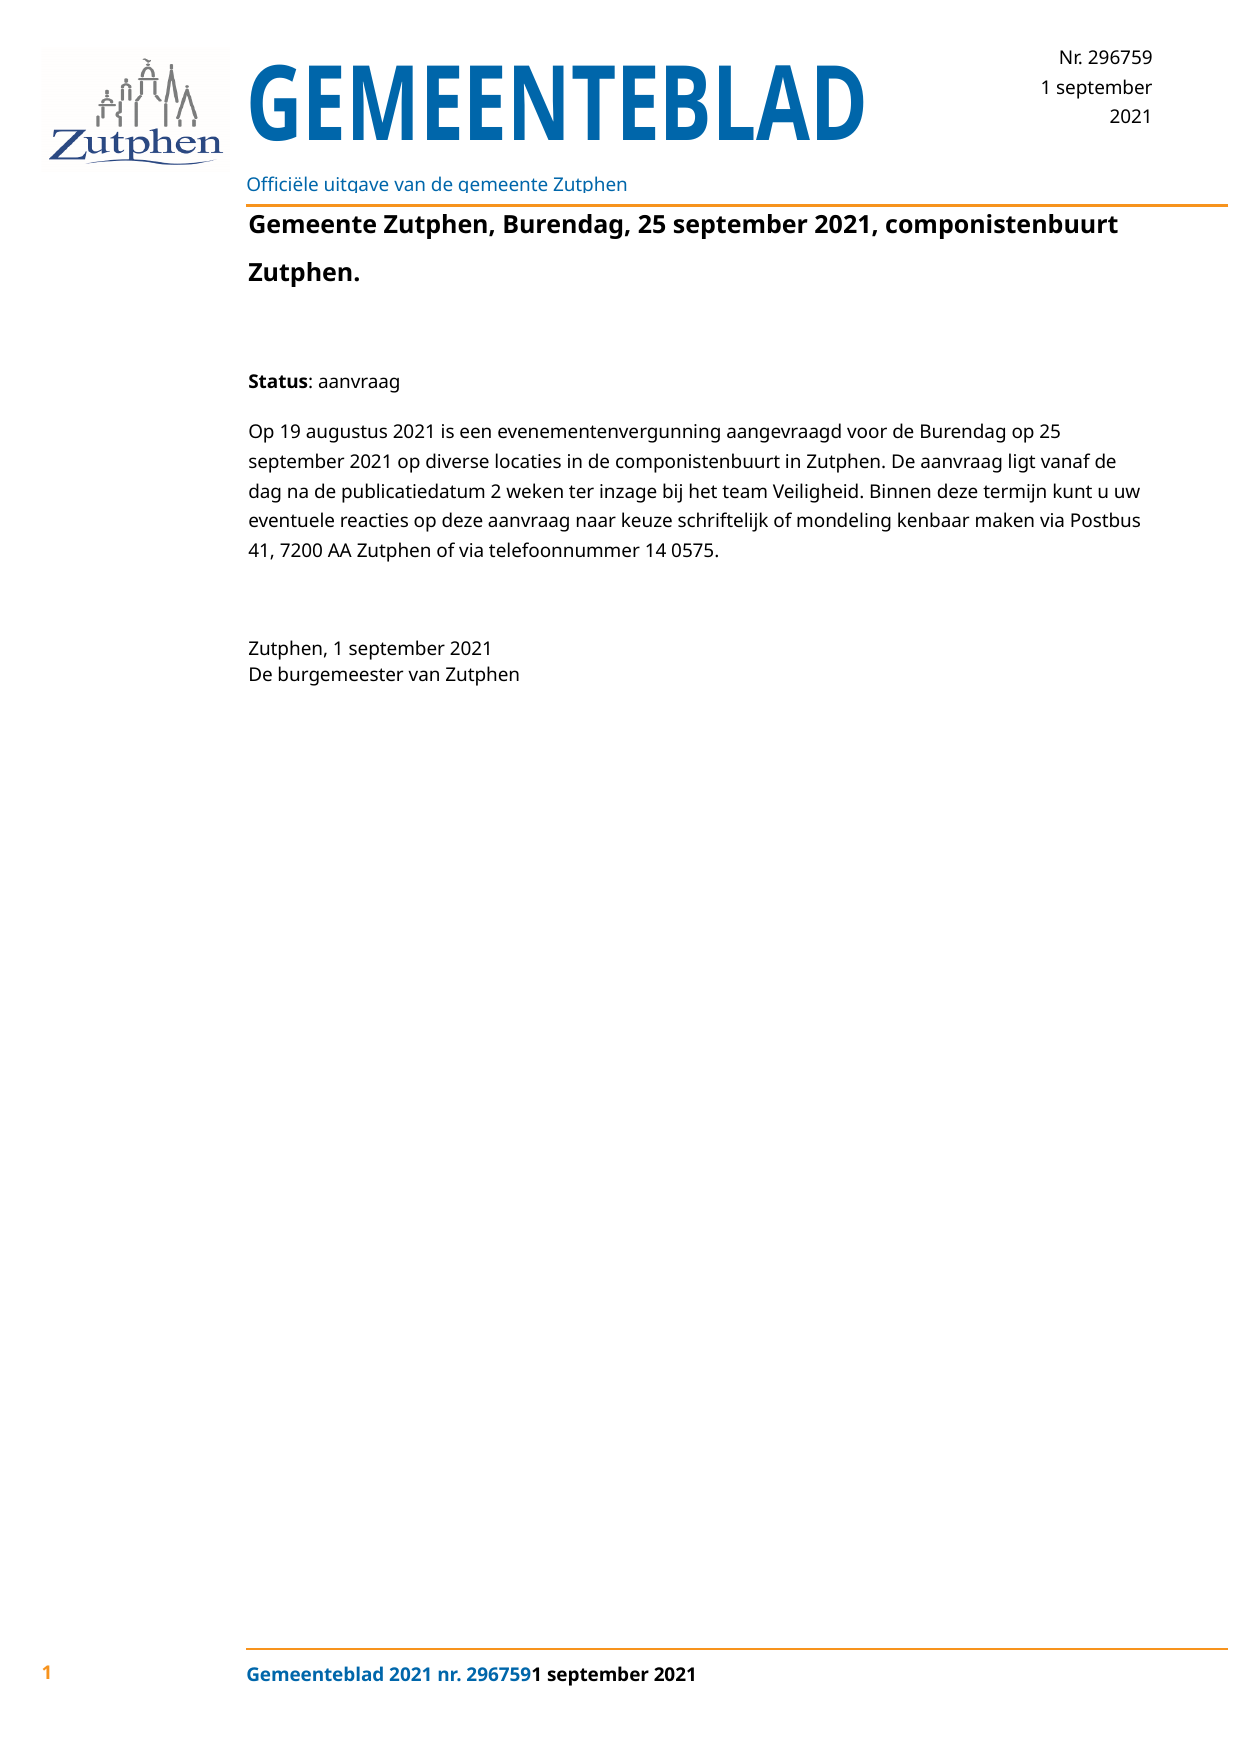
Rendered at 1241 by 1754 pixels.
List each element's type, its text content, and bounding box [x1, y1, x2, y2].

picture [41, 47, 231, 172]
text Status: aanvraag [248, 368, 1152, 394]
text Gemeente Zutphen, Burendag, 25 september 2021, componistenbuurt Zutphen. [248, 207, 1152, 288]
text De burgemeester van Zutphen [248, 661, 1152, 687]
text Zutphen, 1 september 2021 [248, 635, 1152, 661]
text Op 19 augustus 2021 is een evenementenvergunning aangevraagd voor de Burendag op 25 september 2021 op diverse locaties in de componistenbuurt in Zutphen. De aanvraag ligt vanaf de dag na de publicatiedatum 2 weken ter inzage bij het team Veiligheid. Binnen deze termijn kunt u uw eventuele reacties op deze aanvraag naar keuze schriftelijk of mondeling kenbaar maken via Postbus 41, 7200 AA Zutphen of via telefoonnummer 14 0575. [248, 419, 1152, 563]
